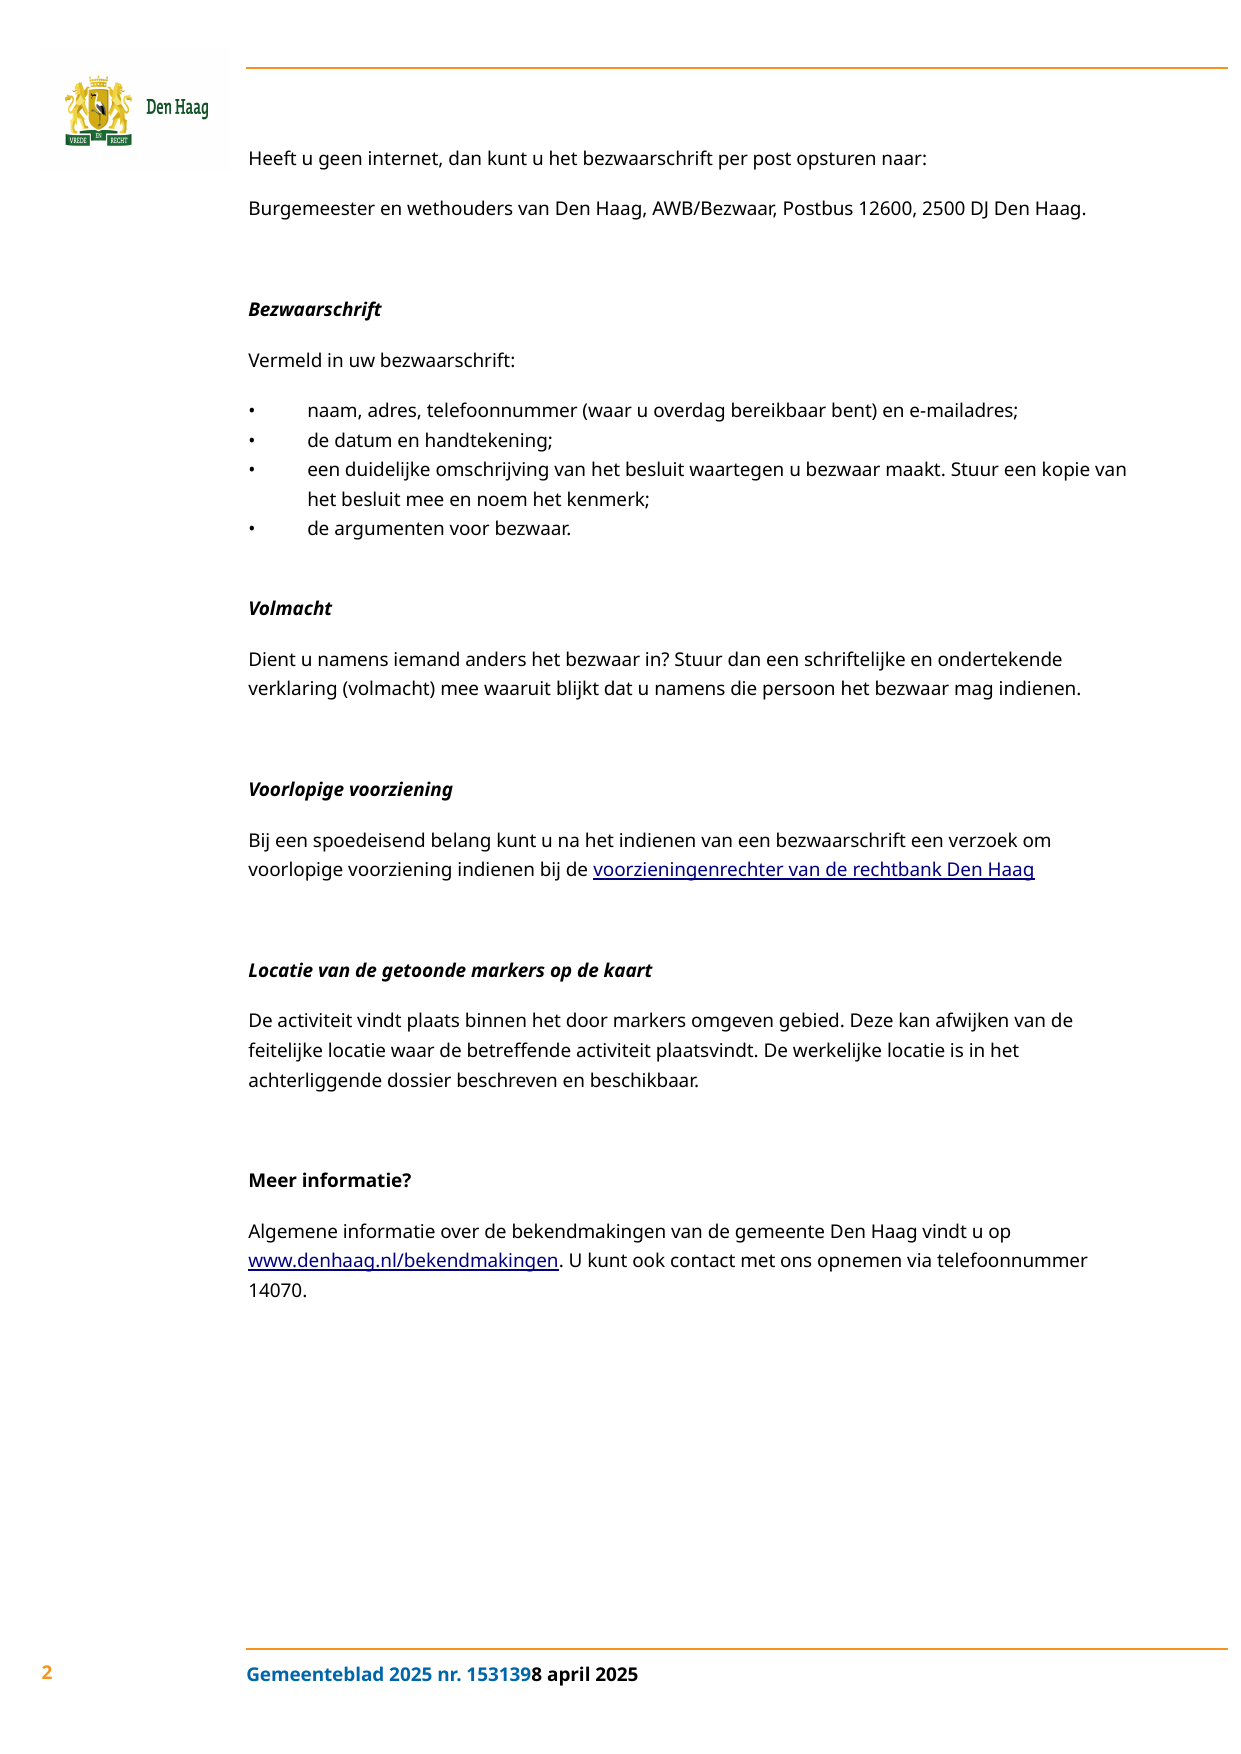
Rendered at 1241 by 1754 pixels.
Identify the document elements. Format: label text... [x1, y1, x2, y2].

list naam, adres, telefoonnummer (waar u overdag bereikbaar bent) en e-mailadres; [248, 397, 1152, 423]
text Locatie van de getoonde markers op de kaart [248, 957, 1152, 983]
text Bezwaarschrift [248, 296, 1152, 322]
text Bij een spoedeisend belang kunt u na het indienen van een bezwaarschrift een verzoek om voorlopige voorziening indienen bij de voorzieningenrechter van de rechtbank Den Haag [248, 827, 1152, 882]
list een duidelijke omschrijving van het besluit waartegen u bezwaar maakt. Stuur een kopie van het besluit mee en noem het kenmerk; [248, 456, 1152, 512]
text Algemene informatie over de bekendmakingen van de gemeente Den Haag vindt u op www.denhaag.nl/bekendmakingen. U kunt ook contact met ons opnemen via telefoonnummer 14070. [248, 1218, 1152, 1303]
text Volmacht [248, 596, 1152, 621]
text Heeft u geen internet, dan kunt u het bezwaarschrift per post opsturen naar: [248, 145, 1152, 171]
text De activiteit vindt plaats binnen het door markers omgeven gebied. Deze kan afwijken van de feitelijke locatie waar de betreffende activiteit plaatsvindt. De werkelijke locatie is in het achterliggende dossier beschreven en beschikbaar. [248, 1008, 1152, 1093]
text Voorlopige voorziening [248, 776, 1152, 802]
text Dient u namens iemand anders het bezwaar in? Stuur dan een schriftelijke en ondertekende verklaring (volmacht) mee waaruit blijkt dat u namens die persoon het bezwaar mag indienen. [248, 646, 1152, 701]
list de argumenten voor bezwaar. [248, 516, 1152, 541]
list de datum en handtekening; [248, 427, 1152, 453]
picture [41, 47, 231, 172]
text Vermeld in uw bezwaarschrift: [248, 347, 1152, 373]
text Meer informatie? [248, 1168, 1152, 1193]
text Burgemeester en wethouders van Den Haag, AWB/Bezwaar, Postbus 12600, 2500 DJ Den Haag. [248, 196, 1152, 221]
